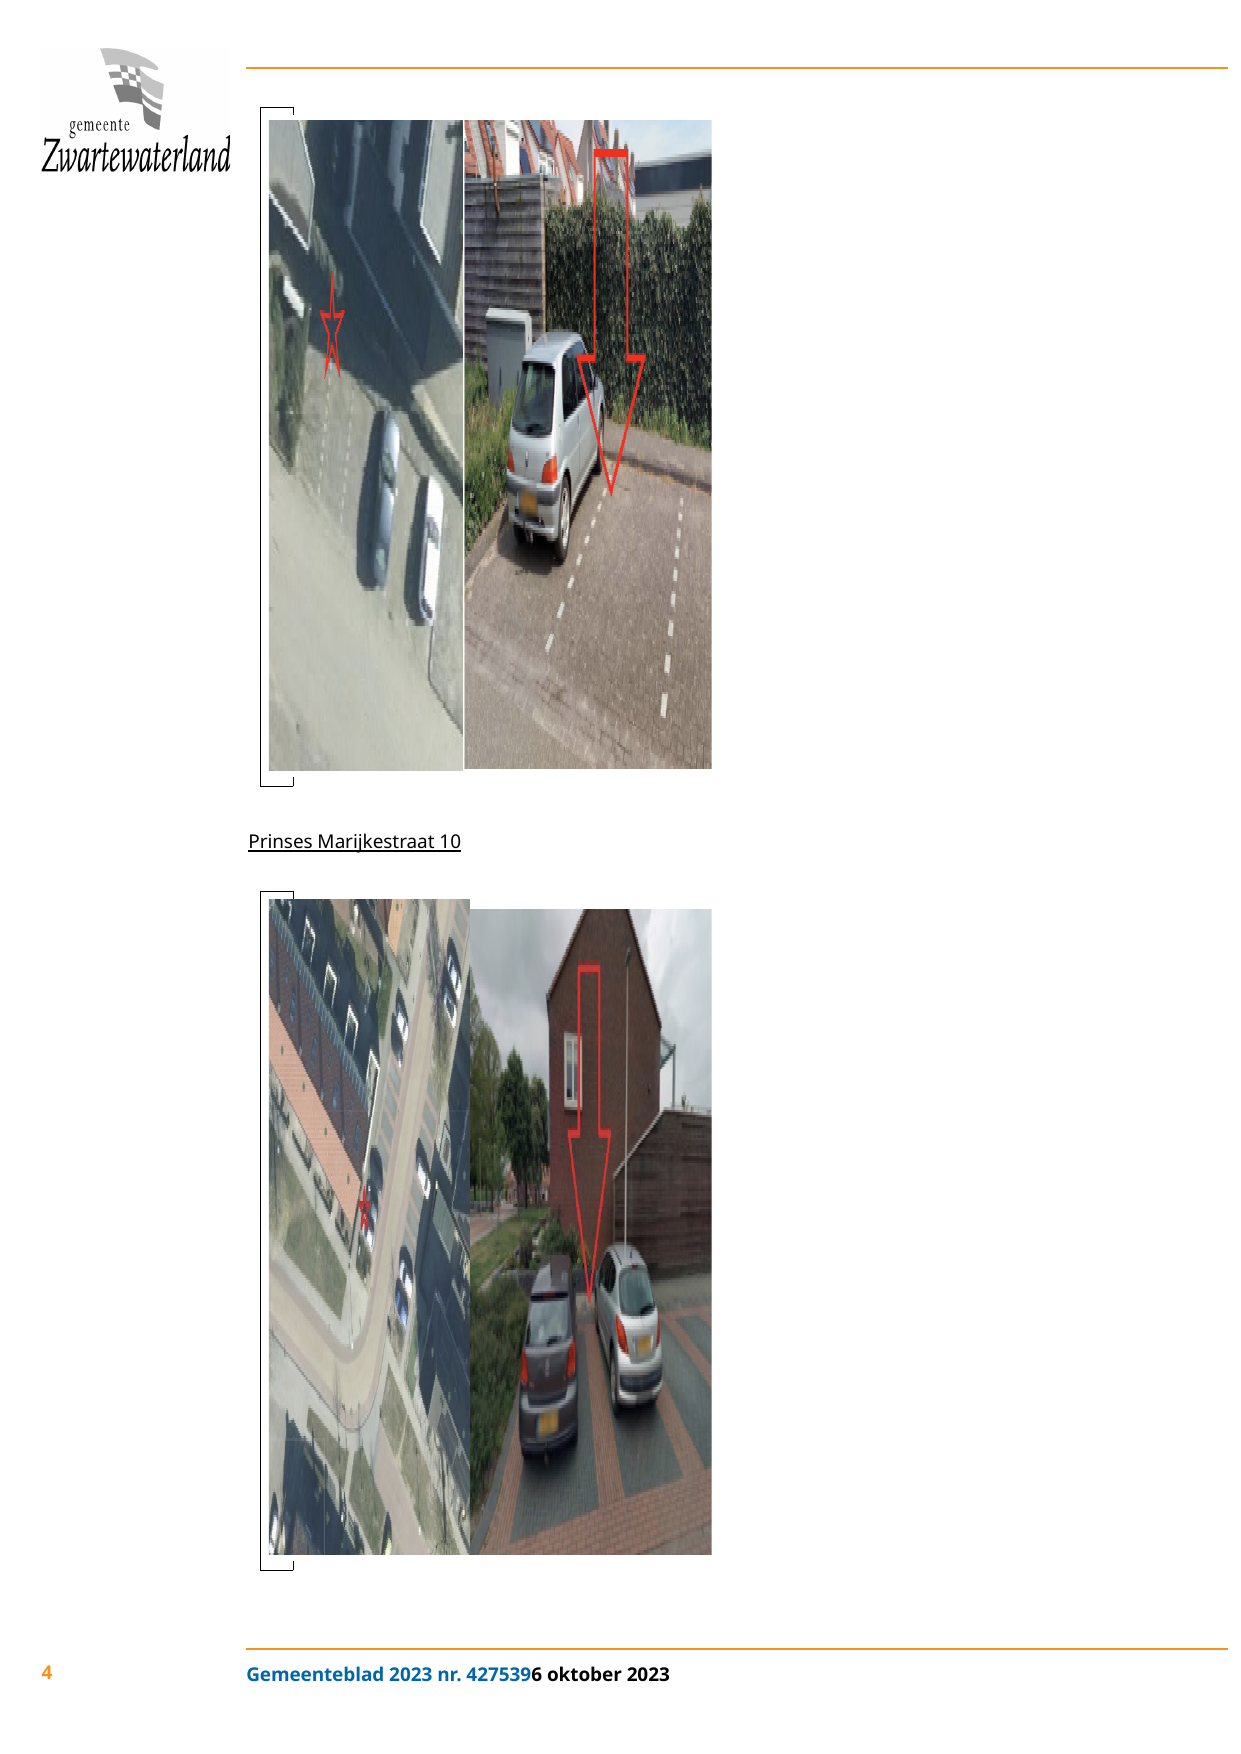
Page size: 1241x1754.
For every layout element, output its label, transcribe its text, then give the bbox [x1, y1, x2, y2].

picture [41, 47, 231, 172]
picture [268, 115, 712, 777]
picture [268, 899, 712, 1561]
text Prinses Marijkestraat 10 [248, 828, 1152, 854]
